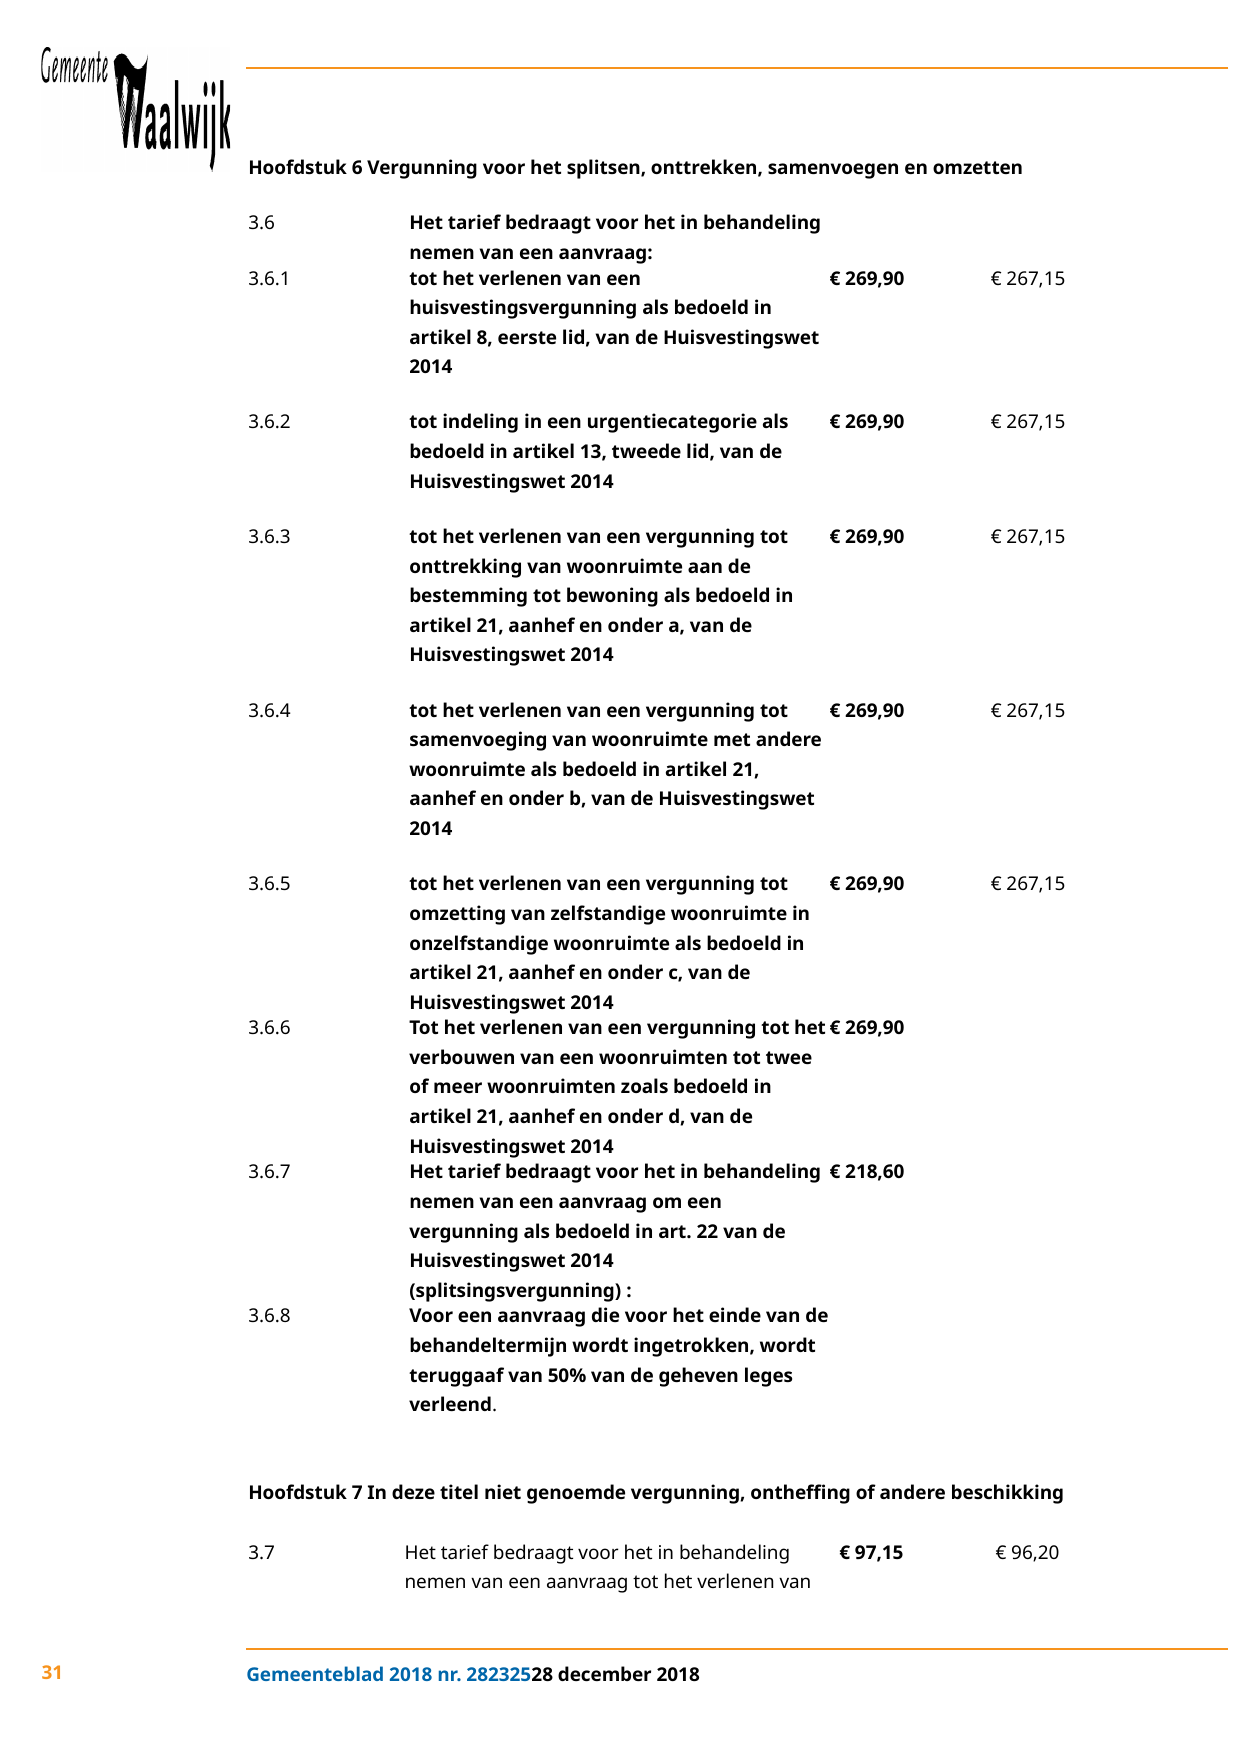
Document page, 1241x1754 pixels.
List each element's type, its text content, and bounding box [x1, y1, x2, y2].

table_cell € 269,90 [829, 523, 991, 697]
table_cell 3.6.8 [248, 1303, 409, 1417]
table_header € 96,20 [995, 1539, 1152, 1594]
table_cell 3.6.3 [248, 523, 409, 697]
table_cell 3.6.6 [248, 1015, 409, 1159]
picture [41, 47, 231, 172]
table_cell tot het verlenen van een vergunning tot onttrekking van woonruimte aan de bestemming tot bewoning als bedoeld in artikel 21, aanhef en onder a, van de Huisvestingswet 2014 [409, 523, 829, 697]
table_cell € 269,90 [829, 1015, 991, 1159]
table_cell tot het verlenen van een huisvestingsvergunning als bedoeld in artikel 8, eerste lid, van de Huisvestingswet 2014 [409, 265, 829, 409]
table_cell € 218,60 [829, 1159, 991, 1303]
table_cell tot indeling in een urgentiecategorie als bedoeld in artikel 13, tweede lid, van de Huisvestingswet 2014 [409, 409, 829, 523]
table_cell 3.6.2 [248, 409, 409, 523]
table_cell € 269,90 [829, 871, 991, 1014]
table_cell € 269,90 [829, 697, 991, 871]
table_cell 3.6.7 [248, 1159, 409, 1303]
table_cell € 267,15 [991, 409, 1152, 523]
table_cell tot het verlenen van een vergunning tot omzetting van zelfstandige woonruimte in onzelfstandige woonruimte als bedoeld in artikel 21, aanhef en onder c, van de Huisvestingswet 2014 [409, 871, 829, 1014]
table_cell € 269,90 [829, 409, 991, 523]
table_cell Het tarief bedraagt voor het in behandeling nemen van een aanvraag om een vergunning als bedoeld in art. 22 van de Huisvestingswet 2014 (splitsingsvergunning) : [409, 1159, 829, 1303]
table_cell € 267,15 [991, 871, 1152, 1014]
table_header € 97,15 [839, 1539, 995, 1594]
table_cell [829, 1303, 991, 1417]
table_cell [991, 209, 1152, 265]
table_header 3.7 [248, 1539, 404, 1594]
table_cell € 269,90 [829, 265, 991, 409]
table_cell tot het verlenen van een vergunning tot samenvoeging van woonruimte met andere woonruimte als bedoeld in artikel 21, aanhef en onder b, van de Huisvestingswet 2014 [409, 697, 829, 871]
table_cell 3.6.1 [248, 265, 409, 409]
table_cell 3.6.5 [248, 871, 409, 1014]
table_cell [829, 209, 991, 265]
text Hoofdstuk 7 In deze titel niet genoemde vergunning, ontheffing of andere beschikking [248, 1479, 1152, 1505]
table_cell € 267,15 [991, 523, 1152, 697]
table_cell 3.6.4 [248, 697, 409, 871]
table_cell Tot het verlenen van een vergunning tot het verbouwen van een woonruimten tot twee of meer woonruimten zoals bedoeld in artikel 21, aanhef en onder d, van de Huisvestingswet 2014 [409, 1015, 829, 1159]
table_header Het tarief bedraagt voor het in behandeling nemen van een aanvraag tot het verlenen van [404, 1539, 839, 1594]
table_cell Het tarief bedraagt voor het in behandeling nemen van een aanvraag: [409, 209, 829, 265]
table_cell [991, 1303, 1152, 1417]
table_cell 3.6 [248, 209, 409, 265]
table_cell € 267,15 [991, 265, 1152, 409]
table_cell [991, 1159, 1152, 1303]
table_cell € 267,15 [991, 697, 1152, 871]
table_header Hoofdstuk 6 Vergunning voor het splitsen, onttrekken, samenvoegen en omzetten [248, 125, 1152, 209]
table_cell [991, 1015, 1152, 1159]
table_cell Voor een aanvraag die voor het einde van de behandeltermijn wordt ingetrokken, wordt teruggaaf van 50% van de geheven leges verleend. [409, 1303, 829, 1417]
